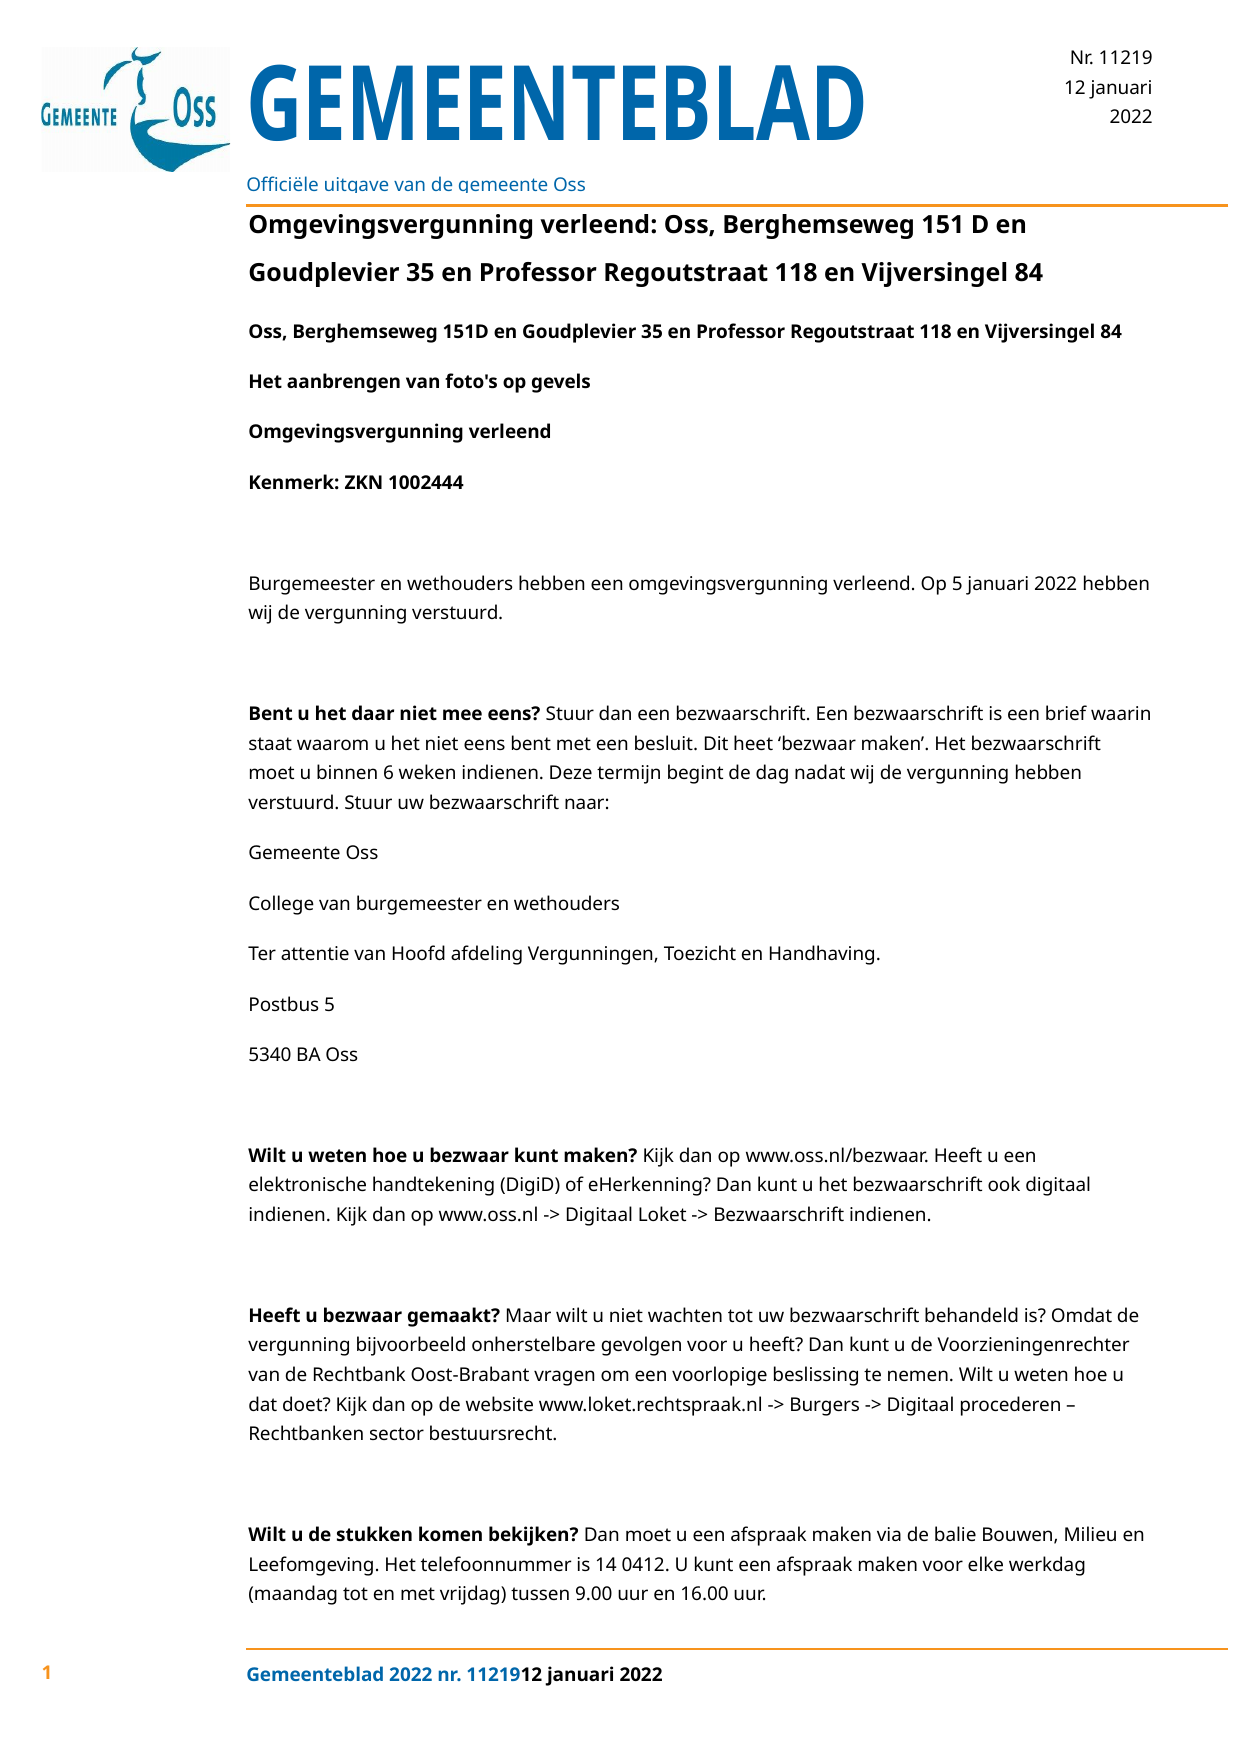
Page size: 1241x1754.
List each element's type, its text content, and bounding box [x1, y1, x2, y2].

text Kenmerk: ZKN 1002444 [248, 469, 1152, 495]
text Burgemeester en wethouders hebben een omgevingsvergunning verleend. Op 5 januari 2022 hebben wij de vergunning verstuurd. [248, 570, 1152, 625]
text College van burgemeester en wethouders [248, 890, 1152, 916]
text Wilt u de stukken komen bekijken? Dan moet u een afspraak maken via de balie Bouwen, Milieu en Leefomgeving. Het telefoonnummer is 14 0412. U kunt een afspraak maken voor elke werkdag (maandag tot en met vrijdag) tussen 9.00 uur en 16.00 uur. [248, 1521, 1152, 1606]
text Gemeente Oss [248, 839, 1152, 865]
text Omgevingsvergunning verleend [248, 419, 1152, 444]
text Oss, Berghemseweg 151D en Goudplevier 35 en Professor Regoutstraat 118 en Vijversingel 84 [248, 318, 1152, 344]
text Wilt u weten hoe u bezwaar kunt maken? Kijk dan op www.oss.nl/bezwaar. Heeft u een elektronische handtekening (DigiD) of eHerkenning? Dan kunt u het bezwaarschrift ook digitaal indienen. Kijk dan op www.oss.nl -> Digitaal Loket -> Bezwaarschrift indienen. [248, 1142, 1152, 1227]
text Het aanbrengen van foto's op gevels [248, 368, 1152, 394]
text Postbus 5 [248, 991, 1152, 1017]
picture [41, 47, 231, 172]
text Ter attentie van Hoofd afdeling Vergunningen, Toezicht en Handhaving. [248, 940, 1152, 966]
text Bent u het daar niet mee eens? Stuur dan een bezwaarschrift. Een bezwaarschrift is een brief waarin staat waarom u het niet eens bent met een besluit. Dit heet ‘bezwaar maken’. Het bezwaarschrift moet u binnen 6 weken indienen. Deze termijn begint de dag nadat wij de vergunning hebben verstuurd. Stuur uw bezwaarschrift naar: [248, 700, 1152, 815]
text 5340 BA Oss [248, 1041, 1152, 1067]
text Omgevingsvergunning verleend: Oss, Berghemseweg 151 D en Goudplevier 35 en Professor Regoutstraat 118 en Vijversingel 84 [248, 207, 1152, 288]
text Heeft u bezwaar gemaakt? Maar wilt u niet wachten tot uw bezwaarschrift behandeld is? Omdat de vergunning bijvoorbeeld onherstelbare gevolgen voor u heeft? Dan kunt u de Voorzieningenrechter van de Rechtbank Oost-Brabant vragen om een voorlopige beslissing te nemen. Wilt u weten hoe u dat doet? Kijk dan op de website www.loket.rechtspraak.nl -> Burgers -> Digitaal procederen – Rechtbanken sector bestuursrecht. [248, 1302, 1152, 1446]
